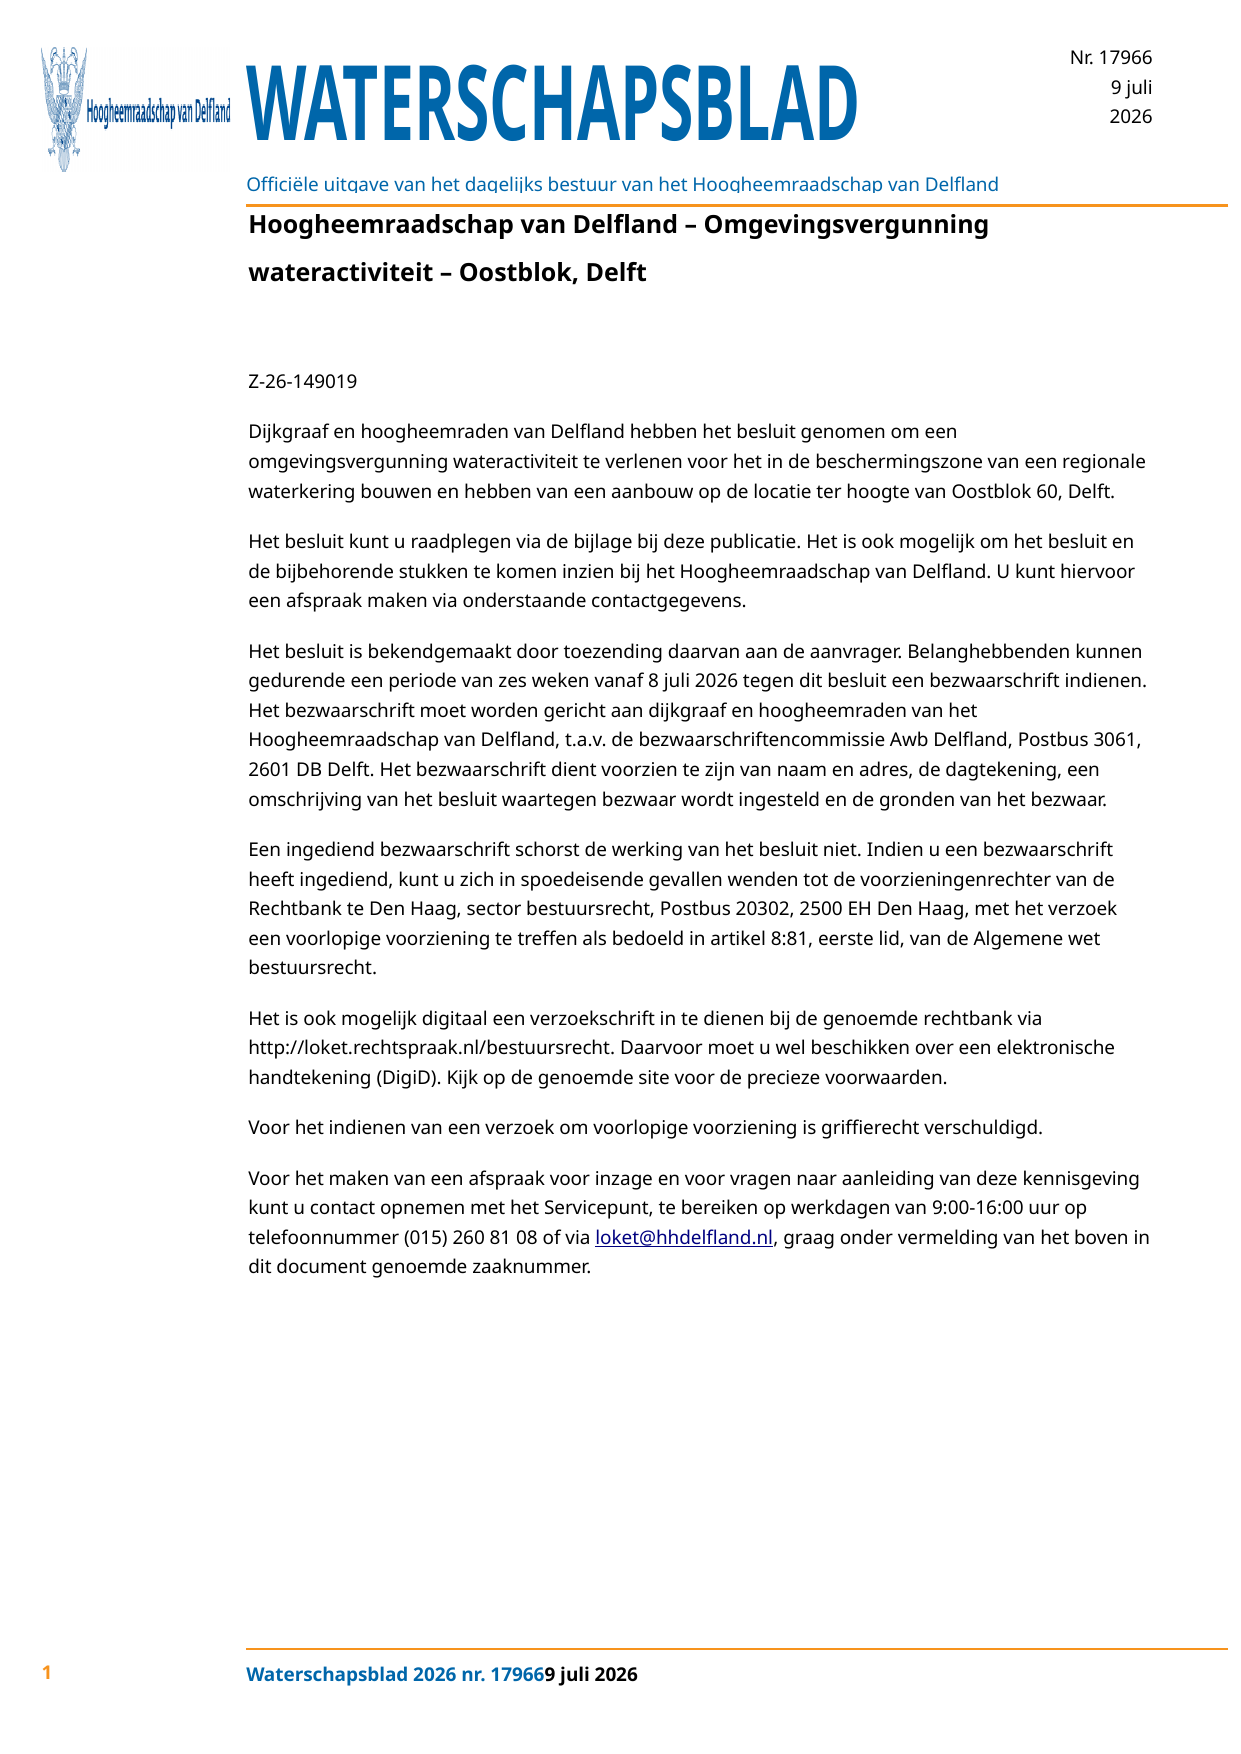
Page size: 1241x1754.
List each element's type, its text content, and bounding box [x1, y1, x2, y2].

text Het is ook mogelijk digitaal een verzoekschrift in te dienen bij de genoemde rechtbank via http://loket.rechtspraak.nl/bestuursrecht. Daarvoor moet u wel beschikken over een elektronische handtekening (DigiD). Kijk op de genoemde site voor de precieze voorwaarden. [248, 1005, 1152, 1090]
text Een ingediend bezwaarschrift schorst de werking van het besluit niet. Indien u een bezwaarschrift heeft ingediend, kunt u zich in spoedeisende gevallen wenden tot de voorzieningenrechter van de Rechtbank te Den Haag, sector bestuursrecht, Postbus 20302, 2500 EH Den Haag, met het verzoek een voorlopige voorziening te treffen als bedoeld in artikel 8:81, eerste lid, van de Algemene wet bestuursrecht. [248, 836, 1152, 980]
text Voor het maken van een afspraak voor inzage en voor vragen naar aanleiding van deze kennisgeving kunt u contact opnemen met het Servicepunt, te bereiken op werkdagen van 9:00-16:00 uur op telefoonnummer (015) 260 81 08 of via loket@hhdelfland.nl, graag onder vermelding van het boven in dit document genoemde zaaknummer. [248, 1165, 1152, 1279]
text Het besluit is bekendgemaakt door toezending daarvan aan de aanvrager. Belanghebbenden kunnen gedurende een periode van zes weken vanaf 8 juli 2026 tegen dit besluit een bezwaarschrift indienen. Het bezwaarschrift moet worden gericht aan dijkgraaf en hoogheemraden van het Hoogheemraadschap van Delfland, t.a.v. de bezwaarschriftencommissie Awb Delfland, Postbus 3061, 2601 DB Delft. Het bezwaarschrift dient voorzien te zijn van naam en adres, de dagtekening, een omschrijving van het besluit waartegen bezwaar wordt ingesteld en de gronden van het bezwaar. [248, 638, 1152, 812]
text Voor het indienen van een verzoek om voorlopige voorziening is griffierecht verschuldigd. [248, 1114, 1152, 1140]
text Z-26-149019 [248, 368, 1152, 394]
picture [41, 47, 231, 172]
text Dijkgraaf en hoogheemraden van Delfland hebben het besluit genomen om een omgevingsvergunning wateractiviteit te verlenen voor het in de beschermingszone van een regionale waterkering bouwen en hebben van een aanbouw op de locatie ter hoogte van Oostblok 60, Delft. [248, 419, 1152, 504]
text Het besluit kunt u raadplegen via de bijlage bij deze publicatie. Het is ook mogelijk om het besluit en de bijbehorende stukken te komen inzien bij het Hoogheemraadschap van Delfland. U kunt hiervoor een afspraak maken via onderstaande contactgegevens. [248, 528, 1152, 613]
text Hoogheemraadschap van Delfland – Omgevingsvergunning wateractiviteit – Oostblok, Delft [248, 207, 1152, 288]
